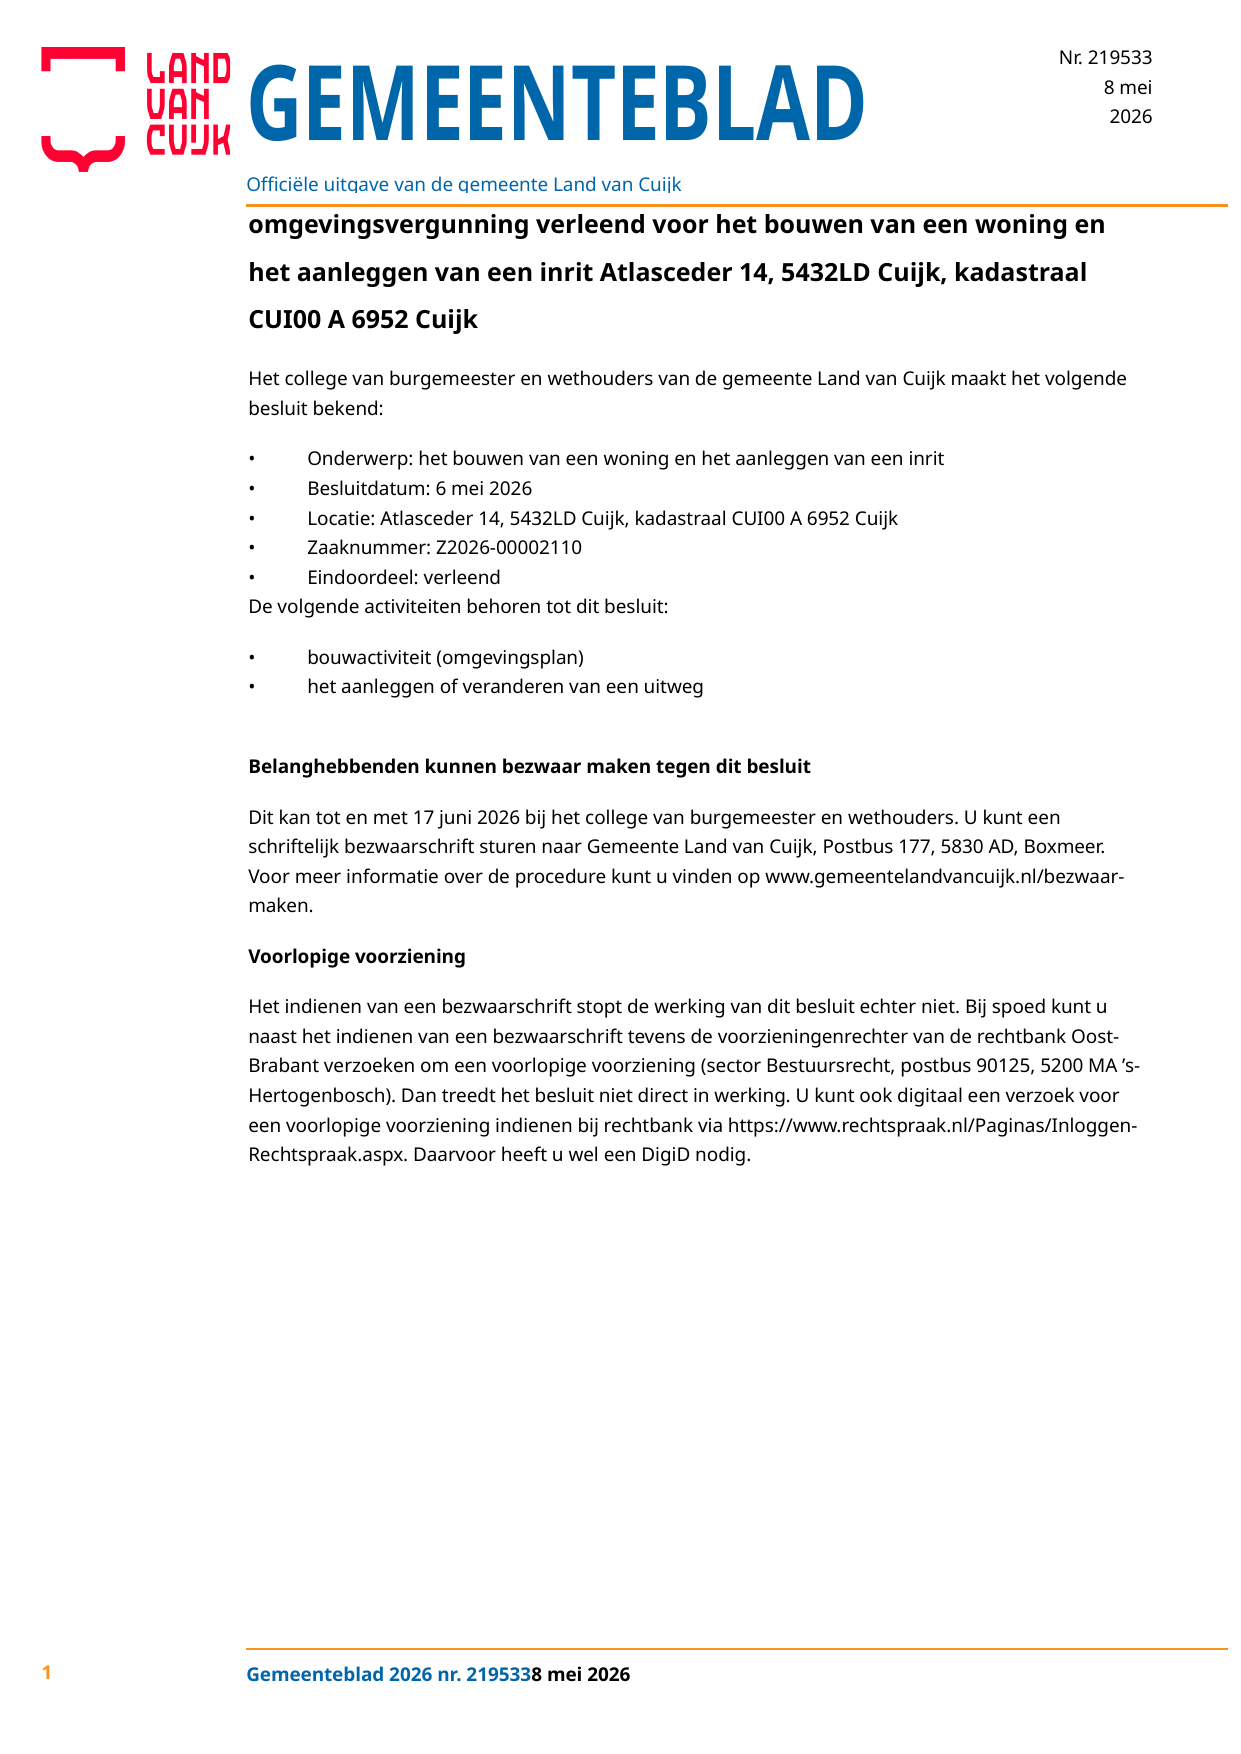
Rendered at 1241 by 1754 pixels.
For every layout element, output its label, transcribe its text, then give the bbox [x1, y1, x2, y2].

list Onderwerp: het bouwen van een woning en het aanleggen van een inrit [248, 446, 1152, 471]
list Eindoordeel: verleend [248, 564, 1152, 589]
list Zaaknummer: Z2026-00002110 [248, 534, 1152, 560]
text Dit kan tot en met 17 juni 2026 bij het college van burgemeester en wethouders. U kunt een schriftelijk bezwaarschrift sturen naar Gemeente Land van Cuijk, Postbus 177, 5830 AD, Boxmeer. Voor meer informatie over de procedure kunt u vinden op www.gemeentelandvancuijk.nl/bezwaar-maken. [248, 804, 1152, 918]
text Het college van burgemeester en wethouders van de gemeente Land van Cuijk maakt het volgende besluit bekend: [248, 366, 1152, 421]
list bouwactiviteit (omgevingsplan) [248, 644, 1152, 669]
text Belanghebbenden kunnen bezwaar maken tegen dit besluit [248, 753, 1152, 779]
list Besluitdatum: 6 mei 2026 [248, 475, 1152, 501]
text Het indienen van een bezwaarschrift stopt de werking van dit besluit echter niet. Bij spoed kunt u naast het indienen van een bezwaarschrift tevens de voorzieningenrechter van de rechtbank Oost-Brabant verzoeken om een voorlopige voorziening (sector Bestuursrecht, postbus 90125, 5200 MA ’s-Hertogenbosch). Dan treedt het besluit niet direct in werking. U kunt ook digitaal een verzoek voor een voorlopige voorziening indienen bij rechtbank via https://www.rechtspraak.nl/Paginas/Inloggen-Rechtspraak.aspx. Daarvoor heeft u wel een DigiD nodig. [248, 993, 1152, 1167]
text omgevingsvergunning verleend voor het bouwen van een woning en het aanleggen van een inrit Atlasceder 14, 5432LD Cuijk, kadastraal CUI00 A 6952 Cuijk [248, 207, 1152, 336]
picture [41, 47, 231, 172]
text Voorlopige voorziening [248, 943, 1152, 969]
list Locatie: Atlasceder 14, 5432LD Cuijk, kadastraal CUI00 A 6952 Cuijk [248, 505, 1152, 530]
text De volgende activiteiten behoren tot dit besluit: [248, 593, 1152, 619]
list het aanleggen of veranderen van een uitweg [248, 673, 1152, 699]
